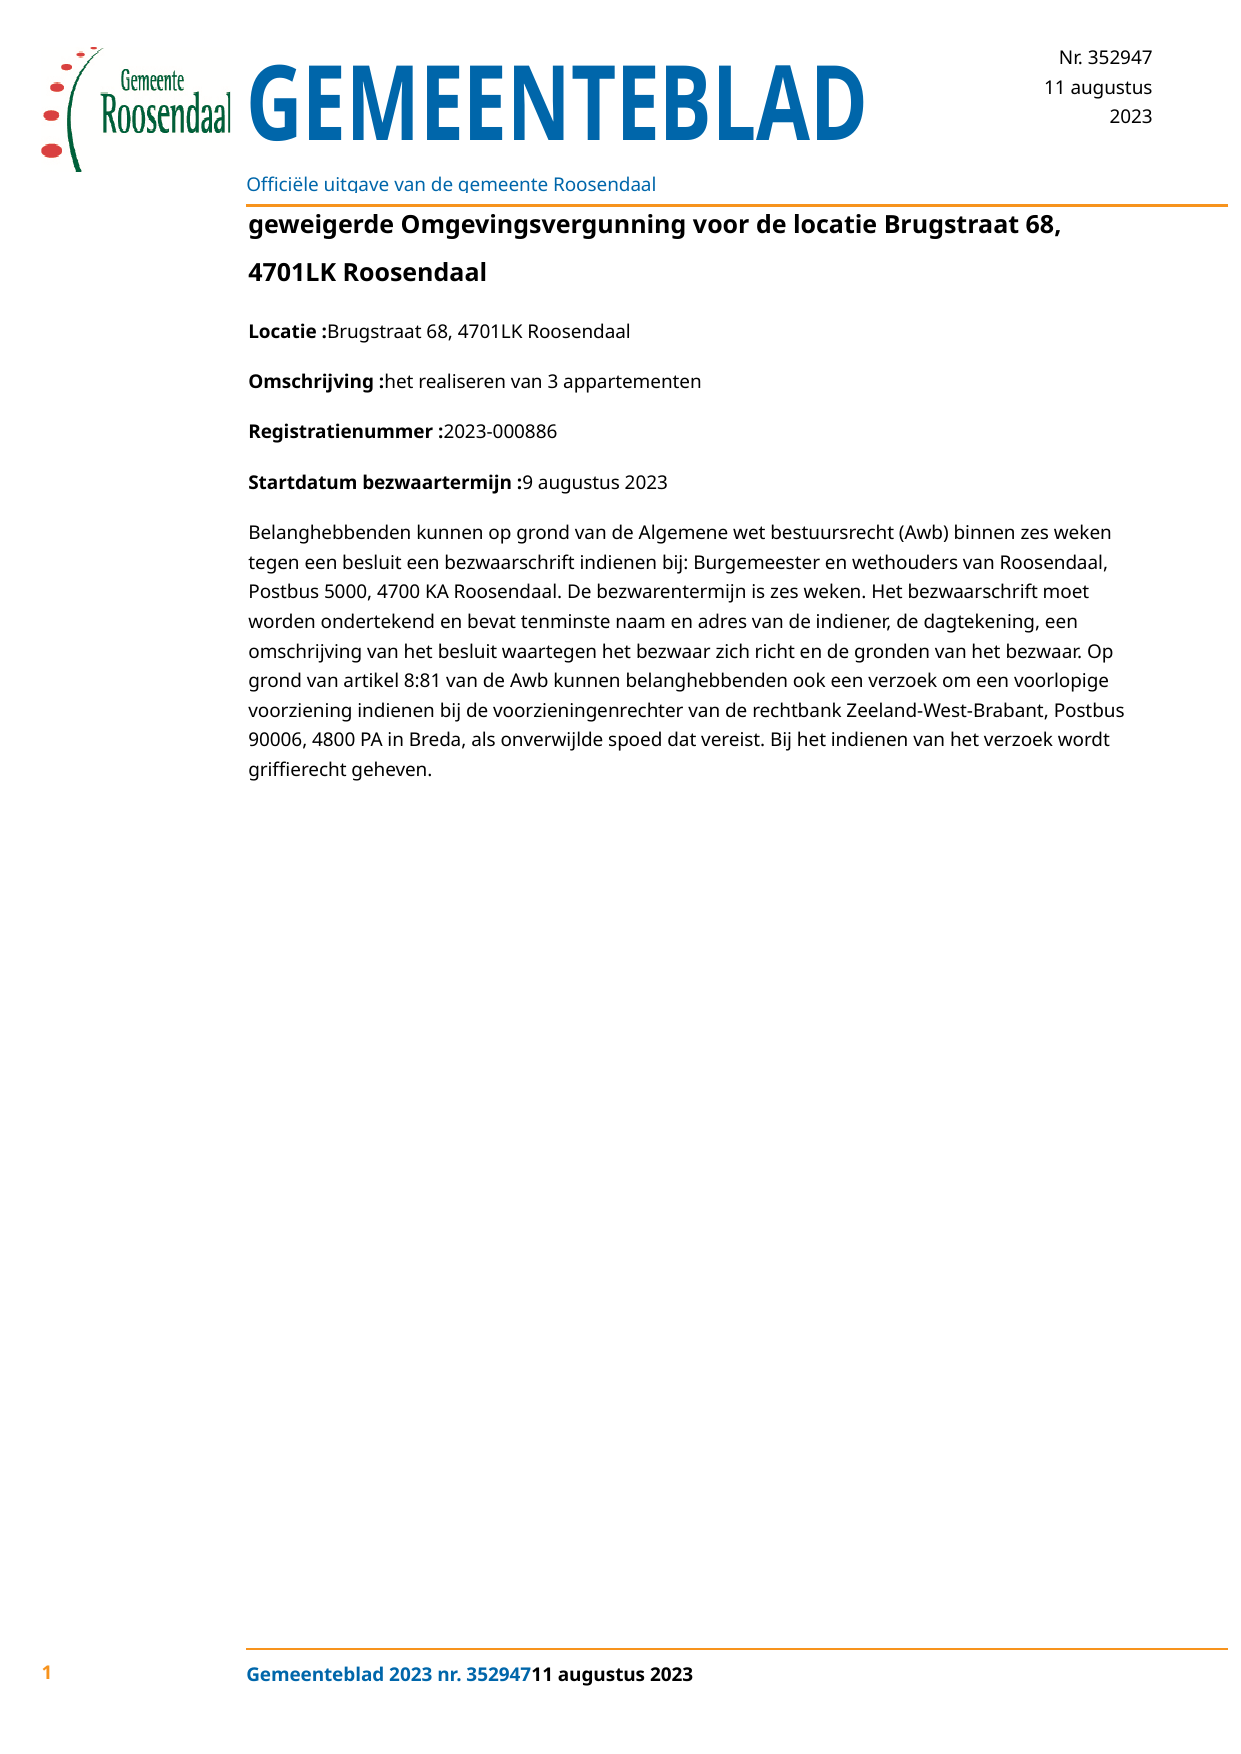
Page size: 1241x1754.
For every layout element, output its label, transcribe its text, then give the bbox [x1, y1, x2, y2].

text Startdatum bezwaartermijn :9 augustus 2023 [248, 469, 1152, 495]
text geweigerde Omgevingsvergunning voor de locatie Brugstraat 68, 4701LK Roosendaal [248, 207, 1152, 288]
text Locatie :Brugstraat 68, 4701LK Roosendaal [248, 318, 1152, 344]
picture [41, 47, 231, 172]
text Omschrijving :het realiseren van 3 appartementen [248, 368, 1152, 394]
text Belanghebbenden kunnen op grond van de Algemene wet bestuursrecht (Awb) binnen zes weken tegen een besluit een bezwaarschrift indienen bij: Burgemeester en wethouders van Roosendaal, Postbus 5000, 4700 KA Roosendaal. De bezwarentermijn is zes weken. Het bezwaarschrift moet worden ondertekend en bevat tenminste naam en adres van de indiener, de dagtekening, een omschrijving van het besluit waartegen het bezwaar zich richt en de gronden van het bezwaar. Op grond van artikel 8:81 van de Awb kunnen belanghebbenden ook een verzoek om een voorlopige voorziening indienen bij de voorzieningenrechter van de rechtbank Zeeland-West-Brabant, Postbus 90006, 4800 PA in Breda, als onverwijlde spoed dat vereist. Bij het indienen van het verzoek wordt griffierecht geheven. [248, 519, 1152, 782]
text Registratienummer :2023-000886 [248, 419, 1152, 444]
